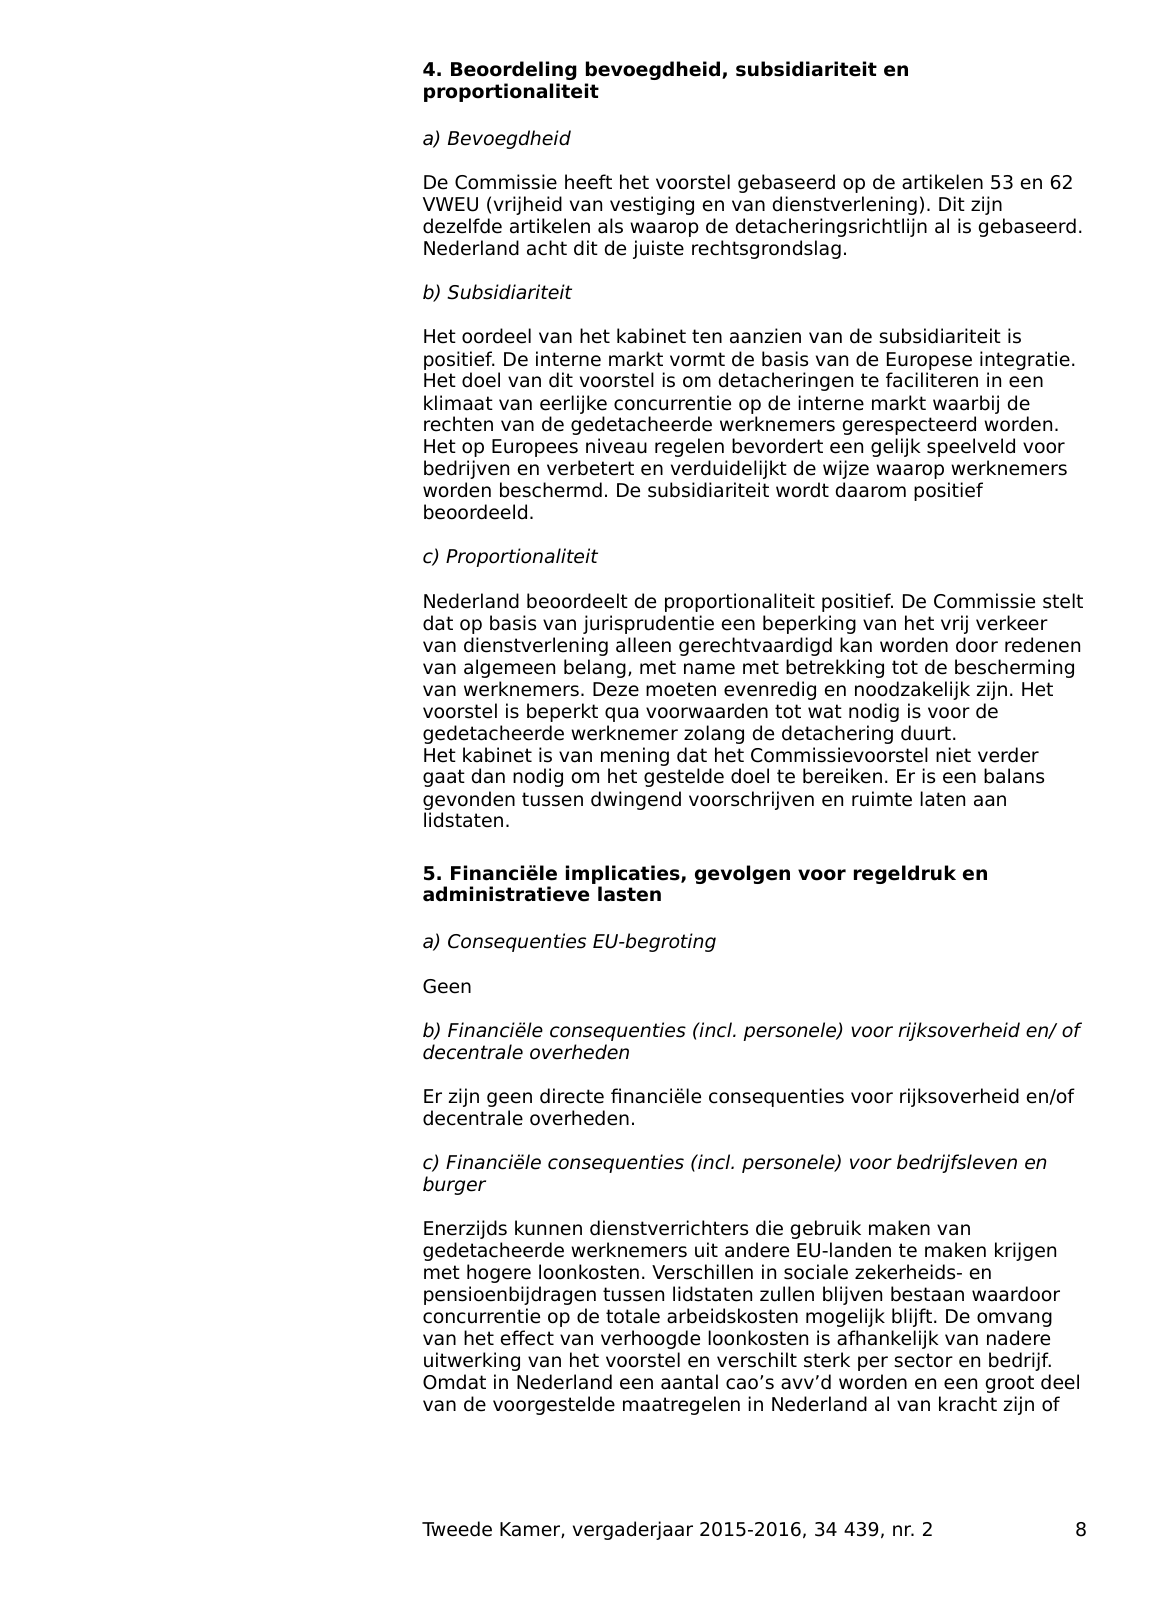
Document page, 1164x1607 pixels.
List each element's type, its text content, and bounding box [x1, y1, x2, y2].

subtitle c) Financiële consequenties (incl. personele) voor bedrijfsleven en burger [422, 1152, 1087, 1196]
text De Commissie heeft het voorstel gebaseerd op de artikelen 53 en 62 VWEU (vrijheid van vestiging en van dienstverlening). Dit zijn dezelfde artikelen als waarop de detacheringsrichtlijn al is gebaseerd. Nederland acht dit de juiste rechtsgrondslag. [422, 172, 1087, 260]
subtitle 4. Beoordeling bevoegdheid, subsidiariteit en proportionaliteit [422, 59, 1087, 103]
subtitle c) Proportionaliteit [422, 546, 1087, 568]
text Het kabinet is van mening dat het Commissievoorstel niet verder gaat dan nodig om het gestelde doel te bereiken. Er is een balans gevonden tussen dwingend voorschrijven en ruimte laten aan lidstaten. [422, 744, 1087, 832]
text Er zijn geen directe financiële consequenties voor rijksoverheid en/of decentrale overheden. [422, 1086, 1087, 1130]
text Enerzijds kunnen dienstverrichters die gebruik maken van gedetacheerde werknemers uit andere EU-landen te maken krijgen met hogere loonkosten. Verschillen in sociale zekerheids- en pensioenbijdragen tussen lidstaten zullen blijven bestaan waardoor concurrentie op de totale arbeidskosten mogelijk blijft. De omvang van het effect van verhoogde loonkosten is afhankelijk van nadere uitwerking van het voorstel en verschilt sterk per sector en bedrijf. Omdat in Nederland een aantal cao’s avv’d worden en een groot deel van de voorgestelde maatregelen in Nederland al van kracht zijn of [422, 1218, 1087, 1416]
subtitle a) Consequenties EU-begroting [422, 931, 1087, 953]
text Het oordeel van het kabinet ten aanzien van de subsidiariteit is positief. De interne markt vormt de basis van de Europese integratie. Het doel van dit voorstel is om detacheringen te faciliteren in een klimaat van eerlijke concurrentie op de interne markt waarbij de rechten van de gedetacheerde werknemers gerespecteerd worden. Het op Europees niveau regelen bevordert een gelijk speelveld voor bedrijven en verbetert en verduidelijkt de wijze waarop werknemers worden beschermd. De subsidiariteit wordt daarom positief beoordeeld. [422, 326, 1087, 524]
subtitle b) Subsidiariteit [422, 282, 1087, 304]
subtitle a) Bevoegdheid [422, 128, 1087, 150]
subtitle b) Financiële consequenties (incl. personele) voor rijksoverheid en/ of decentrale overheden [422, 1020, 1087, 1064]
text Geen [422, 976, 1087, 997]
text Nederland beoordeelt de proportionaliteit positief. De Commissie stelt dat op basis van jurisprudentie een beperking van het vrij verkeer van dienstverlening alleen gerechtvaardigd kan worden door redenen van algemeen belang, met name met betrekking tot de bescherming van werknemers. Deze moeten evenredig en noodzakelijk zijn. Het voorstel is beperkt qua voorwaarden tot wat nodig is voor de gedetacheerde werknemer zolang de detachering duurt. [422, 591, 1087, 744]
subtitle 5. Financiële implicaties, gevolgen voor regeldruk en administratieve lasten [422, 862, 1087, 906]
